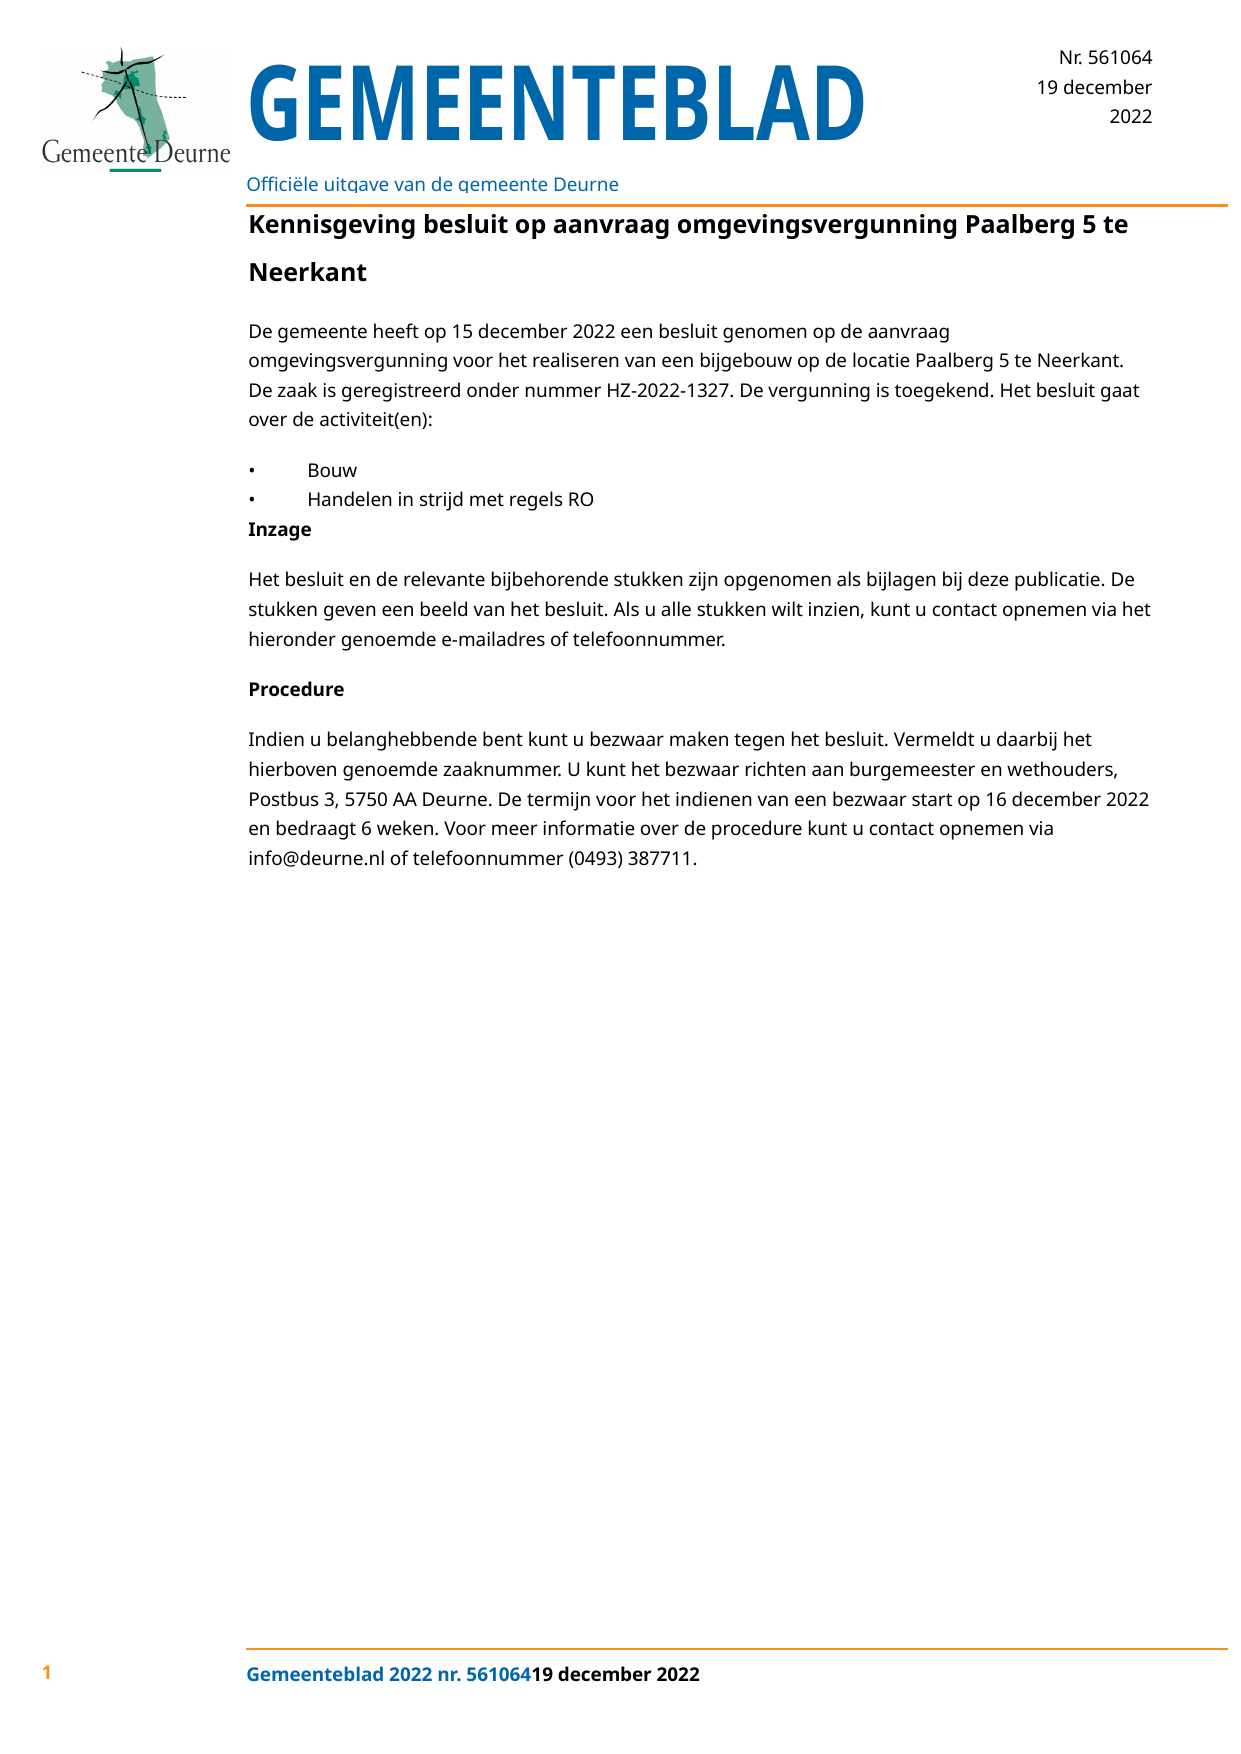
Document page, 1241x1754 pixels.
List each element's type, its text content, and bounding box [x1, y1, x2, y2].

list Bouw [248, 457, 1152, 483]
text Het besluit en de relevante bijbehorende stukken zijn opgenomen als bijlagen bij deze publicatie. De stukken geven een beeld van het besluit. Als u alle stukken wilt inzien, kunt u contact opnemen via het hieronder genoemde e-mailadres of telefoonnummer. [248, 567, 1152, 652]
text Procedure [248, 676, 1152, 702]
text Inzage [248, 516, 1152, 542]
list Handelen in strijd met regels RO [248, 487, 1152, 512]
text Kennisgeving besluit op aanvraag omgevingsvergunning Paalberg 5 te Neerkant [248, 207, 1152, 288]
text De gemeente heeft op 15 december 2022 een besluit genomen op de aanvraag omgevingsvergunning voor het realiseren van een bijgebouw op de locatie Paalberg 5 te Neerkant. De zaak is geregistreerd onder nummer HZ-2022-1327. De vergunning is toegekend. Het besluit gaat over de activiteit(en): [248, 318, 1152, 432]
picture [41, 47, 231, 172]
text Indien u belanghebbende bent kunt u bezwaar maken tegen het besluit. Vermeldt u daarbij het hierboven genoemde zaaknummer. U kunt het bezwaar richten aan burgemeester en wethouders, Postbus 3, 5750 AA Deurne. De termijn voor het indienen van een bezwaar start op 16 december 2022 en bedraagt 6 weken. Voor meer informatie over de procedure kunt u contact opnemen via info@deurne.nl of telefoonnummer (0493) 387711. [248, 727, 1152, 871]
